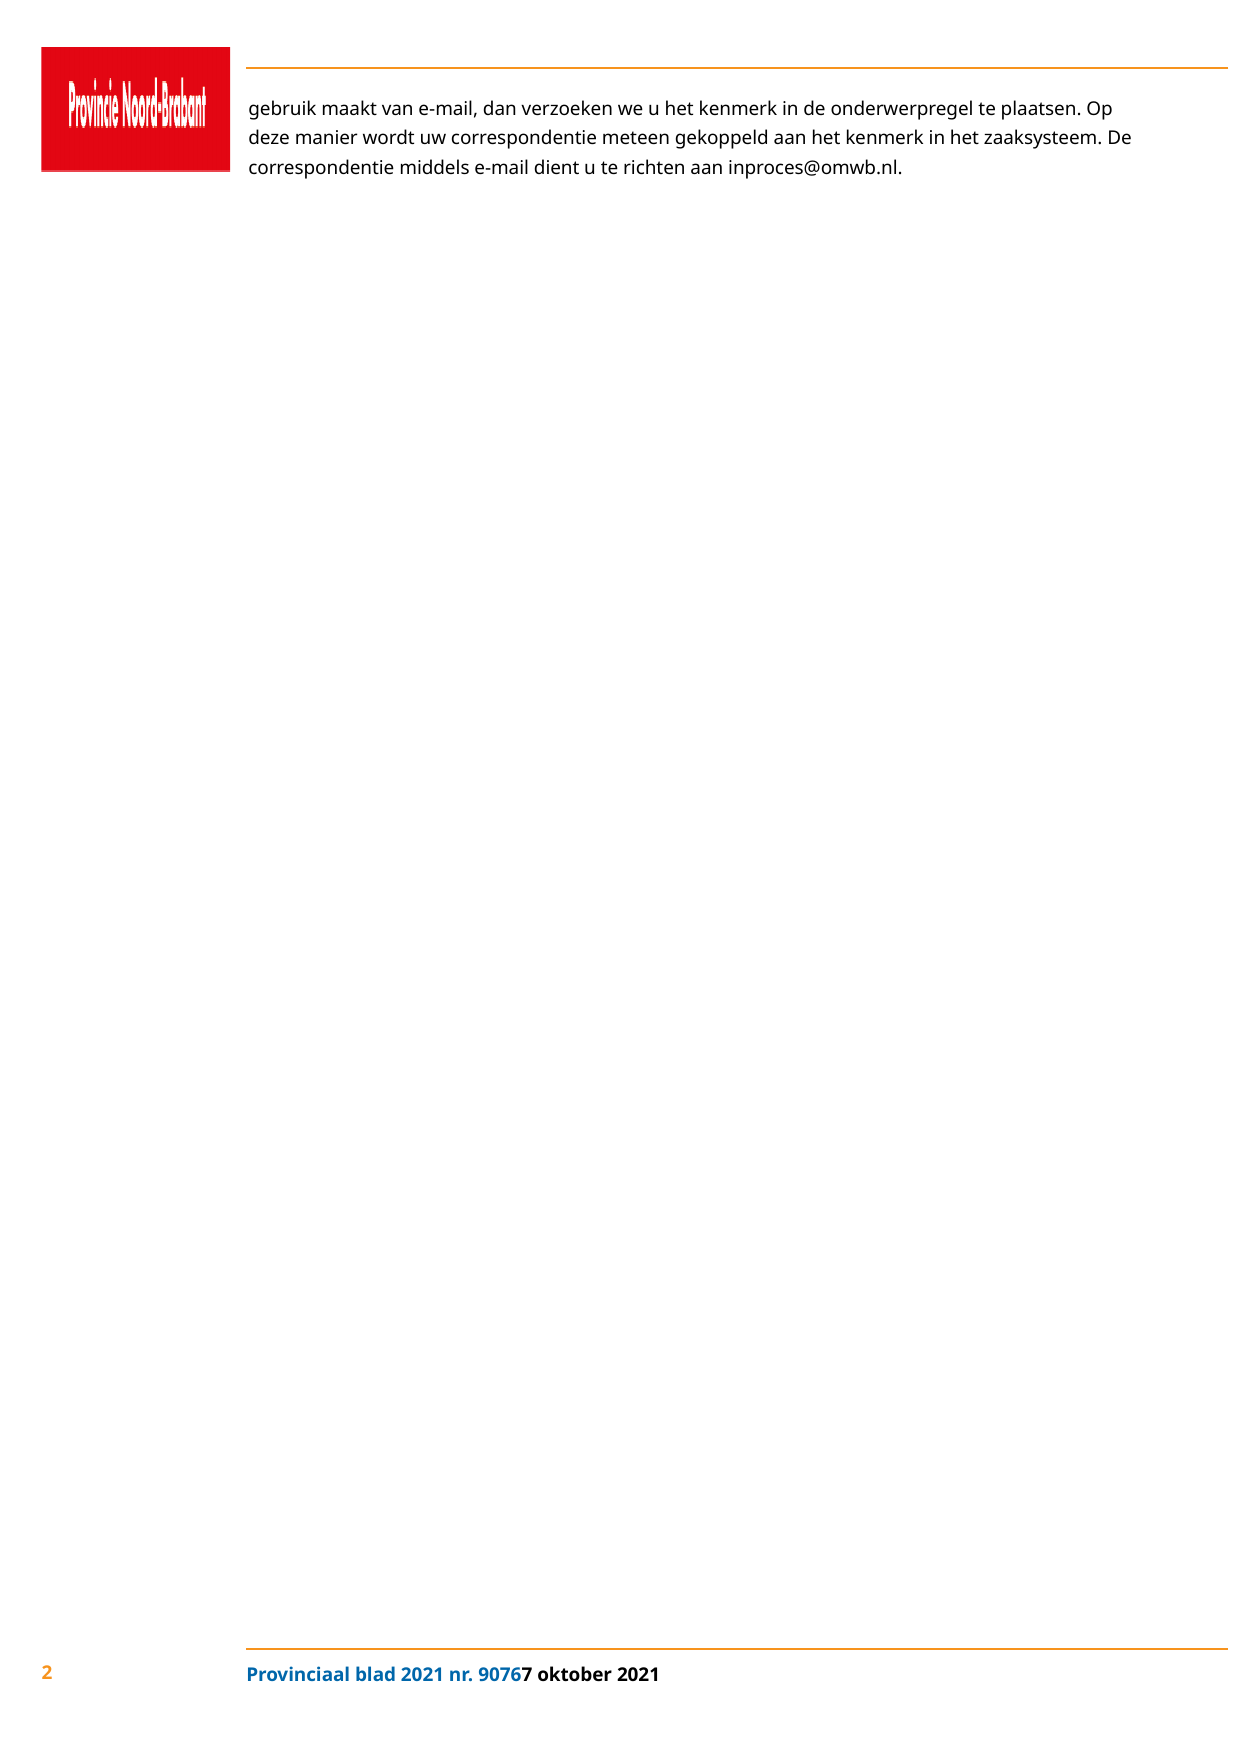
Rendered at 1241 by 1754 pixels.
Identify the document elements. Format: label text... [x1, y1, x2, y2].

picture [41, 47, 231, 172]
text gebruik maakt van e-mail, dan verzoeken we u het kenmerk in de onderwerpregel te plaatsen. Op deze manier wordt uw correspondentie meteen gekoppeld aan het kenmerk in het zaaksysteem. De correspondentie middels e-mail dient u te richten aan inproces@omwb.nl. [248, 95, 1152, 180]
